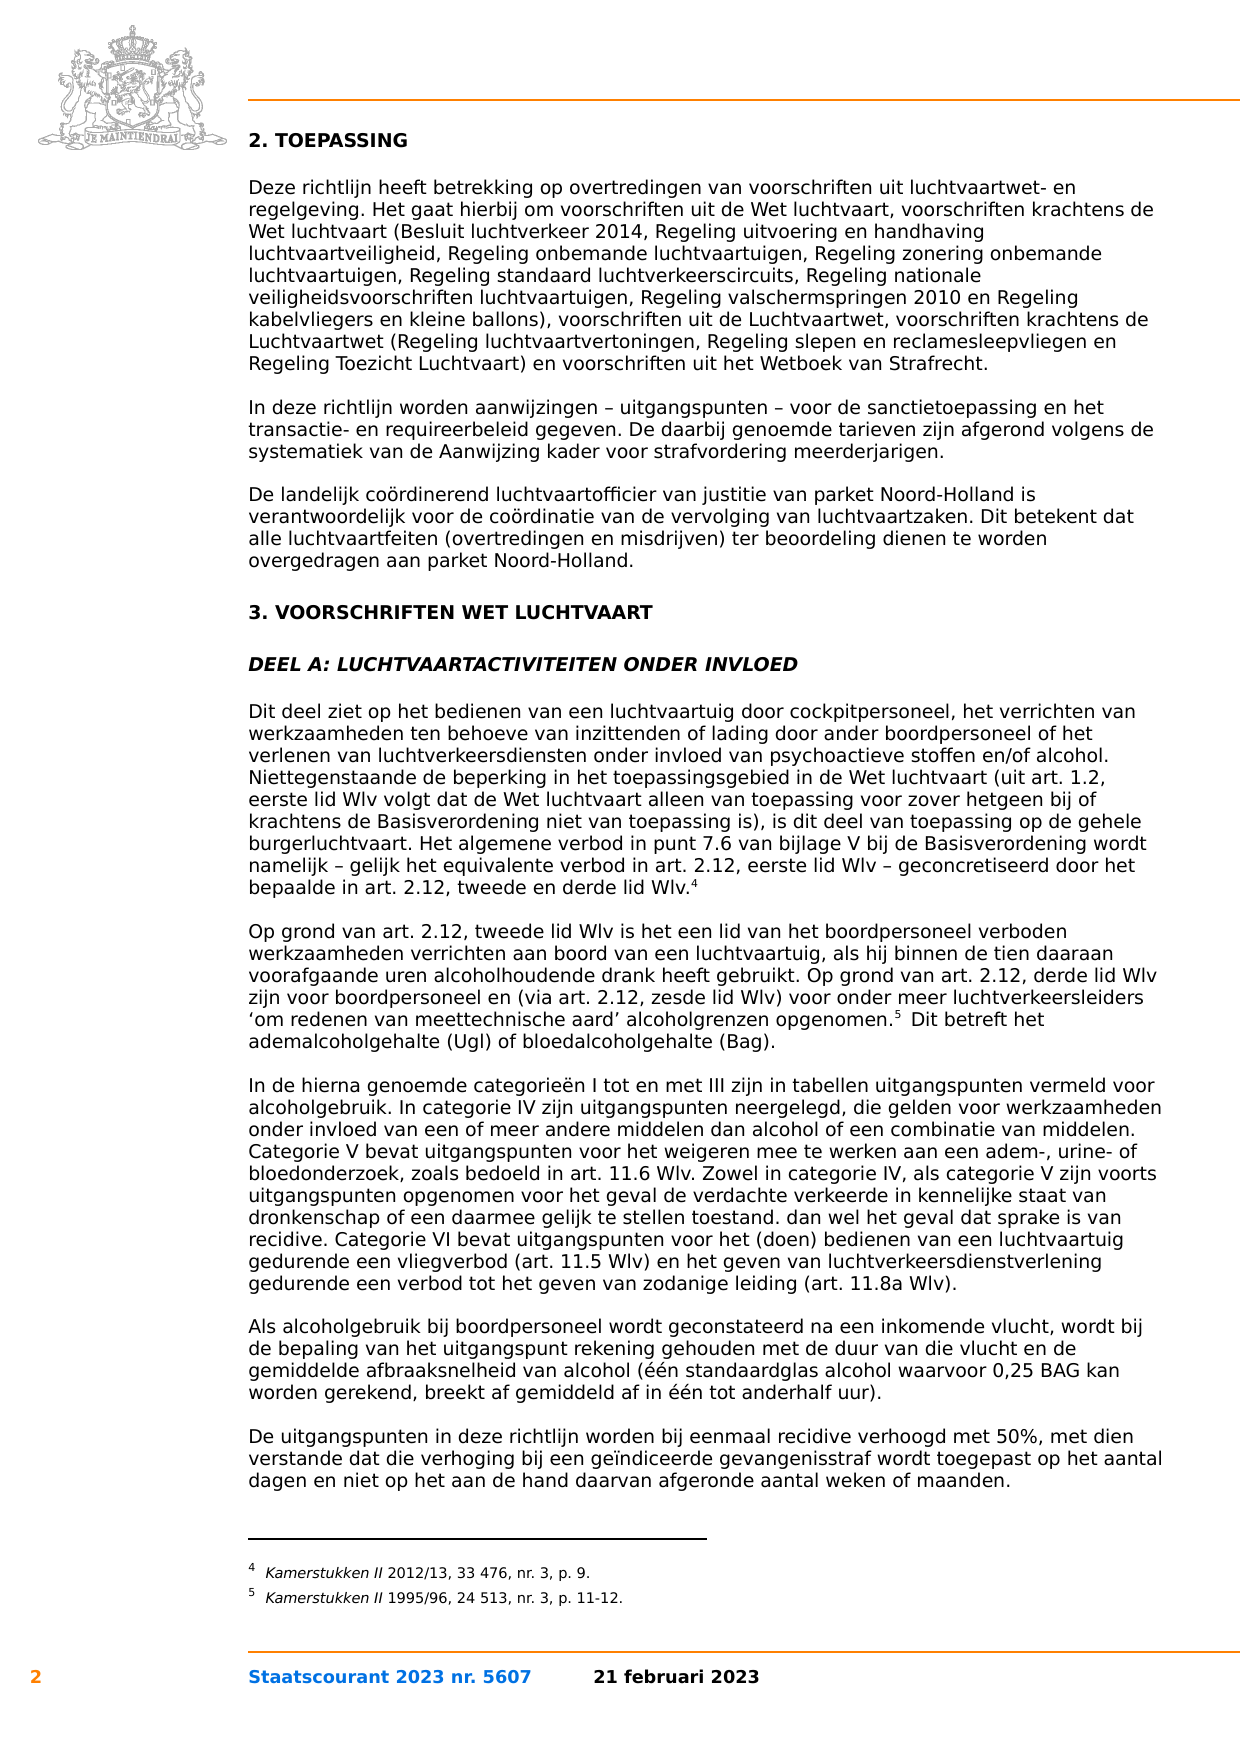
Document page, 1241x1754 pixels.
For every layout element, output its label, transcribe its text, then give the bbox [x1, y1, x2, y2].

subtitle DEEL A: LUCHTVAARTACTIVITEITEN ONDER INVLOED [248, 654, 1163, 676]
text In deze richtlijn worden aanwijzingen – uitgangspunten – voor de sanctietoepassing en het transactie- en requireerbeleid gegeven. De daarbij genoemde tarieven zijn afgerond volgens de systematiek van de Aanwijzing kader voor strafvordering meerderjarigen. [248, 397, 1163, 462]
text Op grond van art. 2.12, tweede lid Wlv is het een lid van het boordpersoneel verboden werkzaamheden verrichten aan boord van een luchtvaartuig, als hij binnen de tien daaraan voorafgaande uren alcoholhoudende drank heeft gebruikt. Op grond van art. 2.12, derde lid Wlv zijn voor boordpersoneel en (via art. 2.12, zesde lid Wlv) voor onder meer luchtverkeersleiders ‘om redenen van meettechnische aard’ alcoholgrenzen opgenomen. Dit betreft het ademalcoholgehalte (Ugl) of bloedalcoholgehalte (Bag). [248, 921, 1163, 1053]
text In de hierna genoemde categorieën I tot en met III zijn in tabellen uitgangspunten vermeld voor alcoholgebruik. In categorie IV zijn uitgangspunten neergelegd, die gelden voor werkzaamheden onder invloed van een of meer andere middelen dan alcohol of een combinatie van middelen. Categorie V bevat uitgangspunten voor het weigeren mee te werken aan een adem-, urine- of bloedonderzoek, zoals bedoeld in art. 11.6 Wlv. Zowel in categorie IV, als categorie V zijn voorts uitgangspunten opgenomen voor het geval de verdachte verkeerde in kennelijke staat van dronkenschap of een daarmee gelijk te stellen toestand. dan wel het geval dat sprake is van recidive. Categorie VI bevat uitgangspunten voor het (doen) bedienen van een luchtvaartuig gedurende een vliegverbod (art. 11.5 Wlv) en het geven van luchtverkeersdienstverlening gedurende een verbod tot het geven van zodanige leiding (art. 11.8a Wlv). [248, 1075, 1163, 1294]
text Dit deel ziet op het bedienen van een luchtvaartuig door cockpitpersoneel, het verrichten van werkzaamheden ten behoeve van inzittenden of lading door ander boordpersoneel of het verlenen van luchtverkeersdiensten onder invloed van psychoactieve stoffen en/of alcohol. Niettegenstaande de beperking in het toepassingsgebied in de Wet luchtvaart (uit art. 1.2, eerste lid Wlv volgt dat de Wet luchtvaart alleen van toepassing voor zover hetgeen bij of krachtens de Basisverordening niet van toepassing is), is dit deel van toepassing op de gehele burgerluchtvaart. Het algemene verbod in punt 7.6 van bijlage V bij de Basisverordening wordt namelijk – gelijk het equivalente verbod in art. 2.12, eerste lid Wlv – geconcretiseerd door het bepaalde in art. 2.12, tweede en derde lid Wlv. [248, 701, 1163, 899]
text Kamerstukken II 1995/96, 24 513, nr. 3, p. 11-12. [248, 1586, 1163, 1608]
text Kamerstukken II 2012/13, 33 476, nr. 3, p. 9. [248, 1561, 1163, 1583]
text Deze richtlijn heeft betrekking op overtredingen van voorschriften uit luchtvaartwet- en regelgeving. Het gaat hierbij om voorschriften uit de Wet luchtvaart, voorschriften krachtens de Wet luchtvaart (Besluit luchtverkeer 2014, Regeling uitvoering en handhaving luchtvaartveiligheid, Regeling onbemande luchtvaartuigen, Regeling zonering onbemande luchtvaartuigen, Regeling standaard luchtverkeerscircuits, Regeling nationale veiligheidsvoorschriften luchtvaartuigen, Regeling valschermspringen 2010 en Regeling kabelvliegers en kleine ballons), voorschriften uit de Luchtvaartwet, voorschriften krachtens de Luchtvaartwet (Regeling luchtvaartvertoningen, Regeling slepen en reclamesleepvliegen en Regeling Toezicht Luchtvaart) en voorschriften uit het Wetboek van Strafrecht. [248, 177, 1163, 375]
text Als alcoholgebruik bij boordpersoneel wordt geconstateerd na een inkomende vlucht, wordt bij de bepaling van het uitgangspunt rekening gehouden met de duur van die vlucht en de gemiddelde afbraaksnelheid van alcohol (één standaardglas alcohol waarvoor 0,25 BAG kan worden gerekend, breekt af gemiddeld af in één tot anderhalf uur). [248, 1316, 1163, 1404]
text De landelijk coördinerend luchtvaartofficier van justitie van parket Noord-Holland is verantwoordelijk voor de coördinatie van de vervolging van luchtvaartzaken. Dit betekent dat alle luchtvaartfeiten (overtredingen en misdrijven) ter beoordeling dienen te worden overgedragen aan parket Noord-Holland. [248, 484, 1163, 572]
subtitle 3. VOORSCHRIFTEN WET LUCHTVAART [248, 602, 1163, 624]
subtitle 2. TOEPASSING [248, 130, 1163, 152]
picture [38, 25, 227, 150]
text De uitgangspunten in deze richtlijn worden bij eenmaal recidive verhoogd met 50%, met dien verstande dat die verhoging bij een geïndiceerde gevangenisstraf wordt toegepast op het aantal dagen en niet op het aan de hand daarvan afgeronde aantal weken of maanden. [248, 1426, 1163, 1492]
